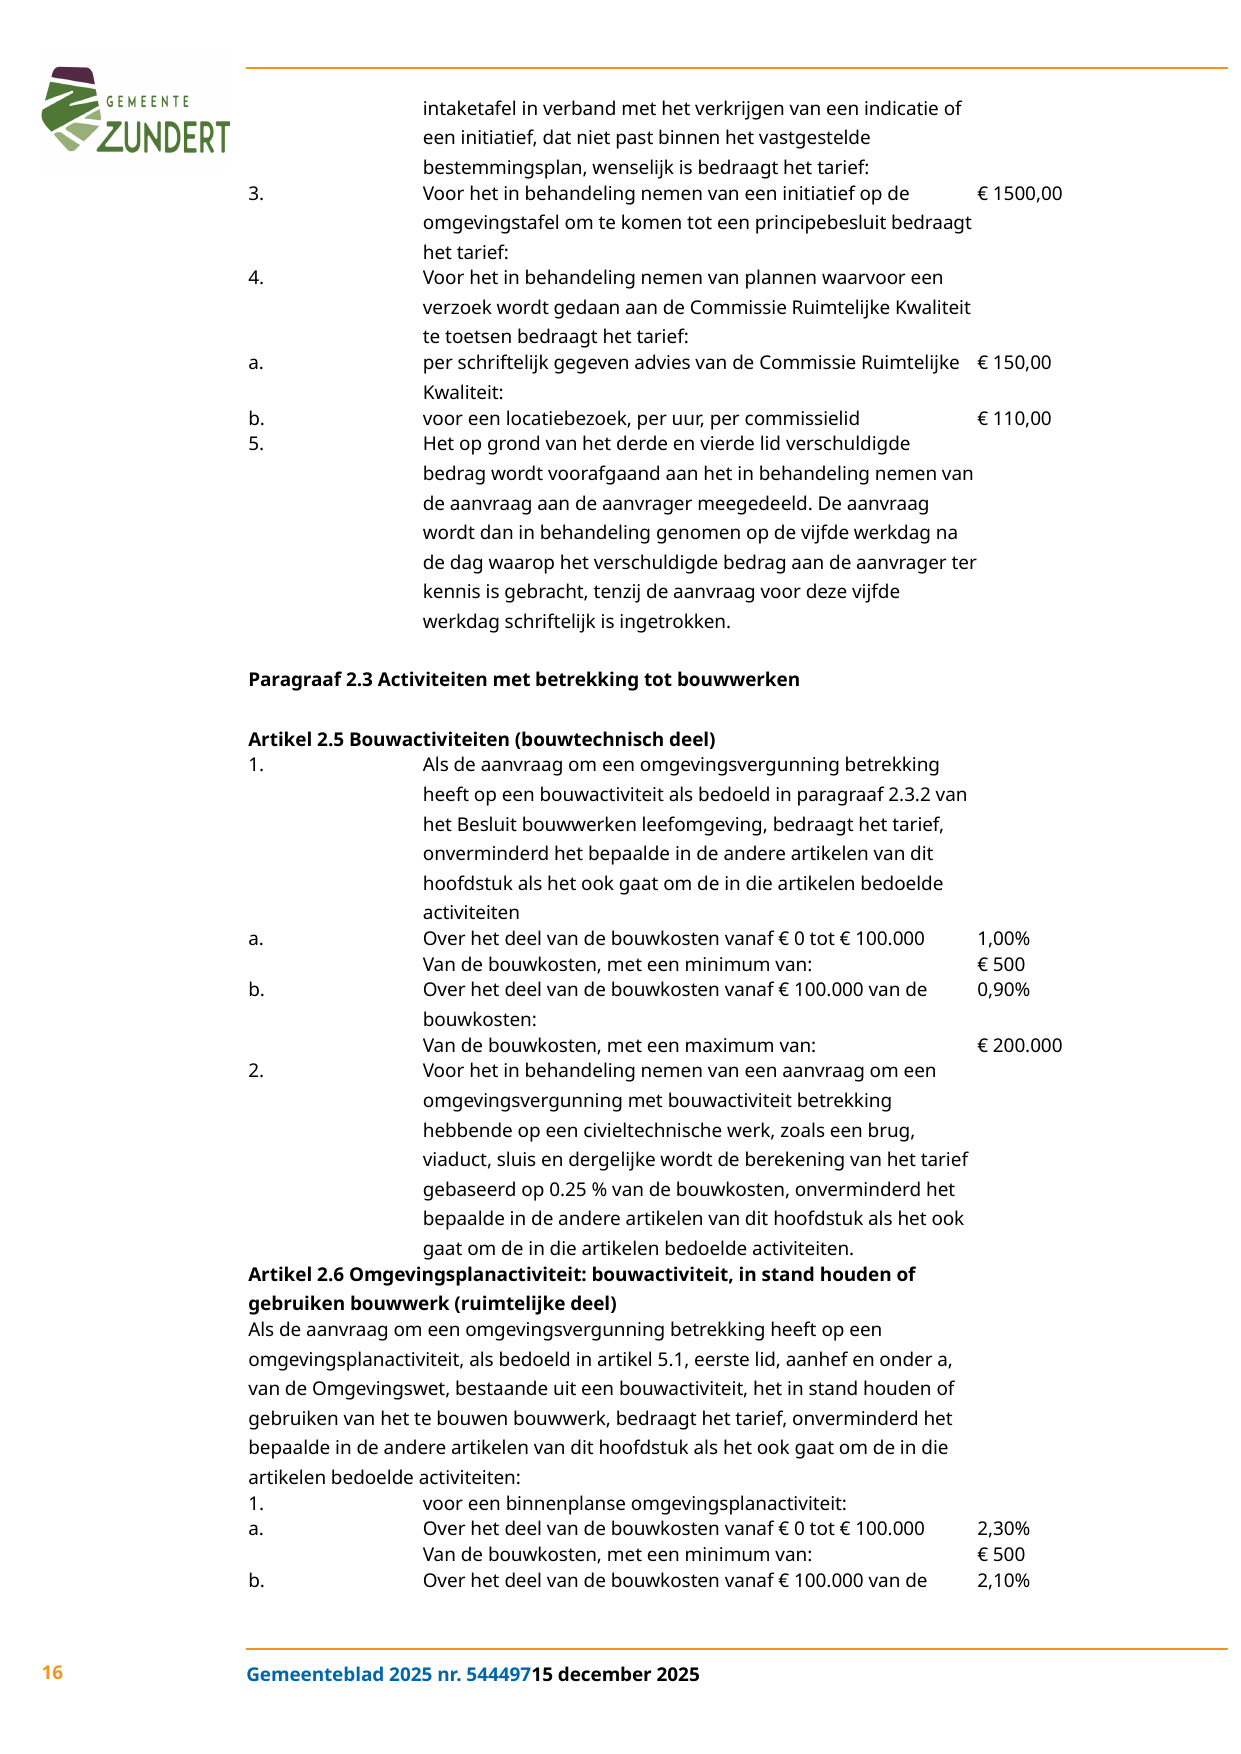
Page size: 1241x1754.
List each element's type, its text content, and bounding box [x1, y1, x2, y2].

table_cell a. [248, 925, 423, 951]
table_cell Voor het in behandeling nemen van plannen waarvoor een verzoek wordt gedaan aan de Commissie Ruimtelijke Kwaliteit te toetsen bedraagt het tarief: [423, 265, 977, 349]
table_cell [977, 1316, 1152, 1490]
table_cell b. [248, 977, 423, 1032]
table_cell Van de bouwkosten, met een minimum van: [423, 1541, 977, 1567]
table_cell b. [248, 1567, 423, 1593]
table_cell a. [248, 1516, 423, 1541]
table_cell [248, 1541, 423, 1567]
text Paragraaf 2.3 Activiteiten met betrekking tot bouwwerken [248, 667, 1152, 692]
table_cell intaketafel in verband met het verkrijgen van een indicatie of een initiatief, dat niet past binnen het vastgestelde bestemmingsplan, wenselijk is bedraagt het tarief: [423, 95, 977, 180]
table_cell 1. [248, 752, 423, 925]
table_cell Over het deel van de bouwkosten vanaf € 0 tot € 100.000 [423, 1516, 977, 1541]
table_cell [977, 431, 1152, 634]
table_cell [977, 752, 1152, 925]
table_cell per schriftelijk gegeven advies van de Commissie Ruimtelijke Kwaliteit: [423, 350, 977, 405]
table_cell Over het deel van de bouwkosten vanaf € 100.000 van de [423, 1567, 977, 1593]
table_cell Voor het in behandeling nemen van een aanvraag om een omgevingsvergunning met bouwactiviteit betrekking hebbende op een civieltechnische werk, zoals een brug, viaduct, sluis en dergelijke wordt de berekening van het tarief gebaseerd op 0.25 % van de bouwkosten, onverminderd het bepaalde in de andere artikelen van dit hoofdstuk als het ook gaat om de in die artikelen bedoelde activiteiten. [423, 1058, 977, 1261]
table_header [977, 726, 1152, 752]
picture [41, 47, 231, 172]
table_cell a. [248, 350, 423, 405]
table_cell Voor het in behandeling nemen van een initiatief op de omgevingstafel om te komen tot een principebesluit bedraagt het tarief: [423, 180, 977, 264]
table_cell 4. [248, 265, 423, 349]
table_cell [977, 95, 1152, 180]
table_header Artikel 2.5 Bouwactiviteiten (bouwtechnisch deel) [248, 726, 977, 752]
table_cell € 500 [977, 1541, 1152, 1567]
table_cell [977, 1058, 1152, 1261]
table_cell 2,10% [977, 1567, 1152, 1593]
table_cell € 500 [977, 951, 1152, 977]
table_cell Als de aanvraag om een omgevingsvergunning betrekking heeft op een omgevingsplanactiviteit, als bedoeld in artikel 5.1, eerste lid, aanhef en onder a, van de Omgevingswet, bestaande uit een bouwactiviteit, het in stand houden of gebruiken van het te bouwen bouwwerk, bedraagt het tarief, onverminderd het bepaalde in de andere artikelen van dit hoofdstuk als het ook gaat om de in die artikelen bedoelde activiteiten: [248, 1316, 977, 1490]
table_cell Van de bouwkosten, met een minimum van: [423, 951, 977, 977]
table_cell 3. [248, 180, 423, 264]
table_cell € 200.000 [977, 1032, 1152, 1058]
table_cell Over het deel van de bouwkosten vanaf € 100.000 van de bouwkosten: [423, 977, 977, 1032]
table_cell Als de aanvraag om een omgevingsvergunning betrekking heeft op een bouwactiviteit als bedoeld in paragraaf 2.3.2 van het Besluit bouwwerken leefomgeving, bedraagt het tarief, onverminderd het bepaalde in de andere artikelen van dit hoofdstuk als het ook gaat om de in die artikelen bedoelde activiteiten [423, 752, 977, 925]
table_cell Het op grond van het derde en vierde lid verschuldigde bedrag wordt voorafgaand aan het in behandeling nemen van de aanvraag aan de aanvrager meegedeeld. De aanvraag wordt dan in behandeling genomen op de vijfde werkdag na de dag waarop het verschuldigde bedrag aan de aanvrager ter kennis is gebracht, tenzij de aanvraag voor deze vijfde werkdag schriftelijk is ingetrokken. [423, 431, 977, 634]
table_cell 0,90% [977, 977, 1152, 1032]
table_cell [248, 95, 423, 180]
table_cell voor een binnenplanse omgevingsplanactiviteit: [423, 1490, 977, 1516]
table_cell voor een locatiebezoek, per uur, per commissielid [423, 405, 977, 431]
table_cell [977, 1490, 1152, 1516]
table_cell € 110,00 [977, 405, 1152, 431]
table_cell [248, 1032, 423, 1058]
table_cell 5. [248, 431, 423, 634]
table_cell 2,30% [977, 1516, 1152, 1541]
table_cell [977, 265, 1152, 349]
table_cell Van de bouwkosten, met een maximum van: [423, 1032, 977, 1058]
table_cell Artikel 2.6 Omgevingsplanactiviteit: bouwactiviteit, in stand houden of gebruiken bouwwerk (ruimtelijke deel) [248, 1261, 977, 1316]
table_cell Over het deel van de bouwkosten vanaf € 0 tot € 100.000 [423, 925, 977, 951]
table_cell 1,00% [977, 925, 1152, 951]
table_cell b. [248, 405, 423, 431]
table_cell 2. [248, 1058, 423, 1261]
table_cell [977, 1261, 1152, 1316]
table_cell € 1500,00 [977, 180, 1152, 264]
table_cell € 150,00 [977, 350, 1152, 405]
table_cell [248, 951, 423, 977]
table_cell 1. [248, 1490, 423, 1516]
